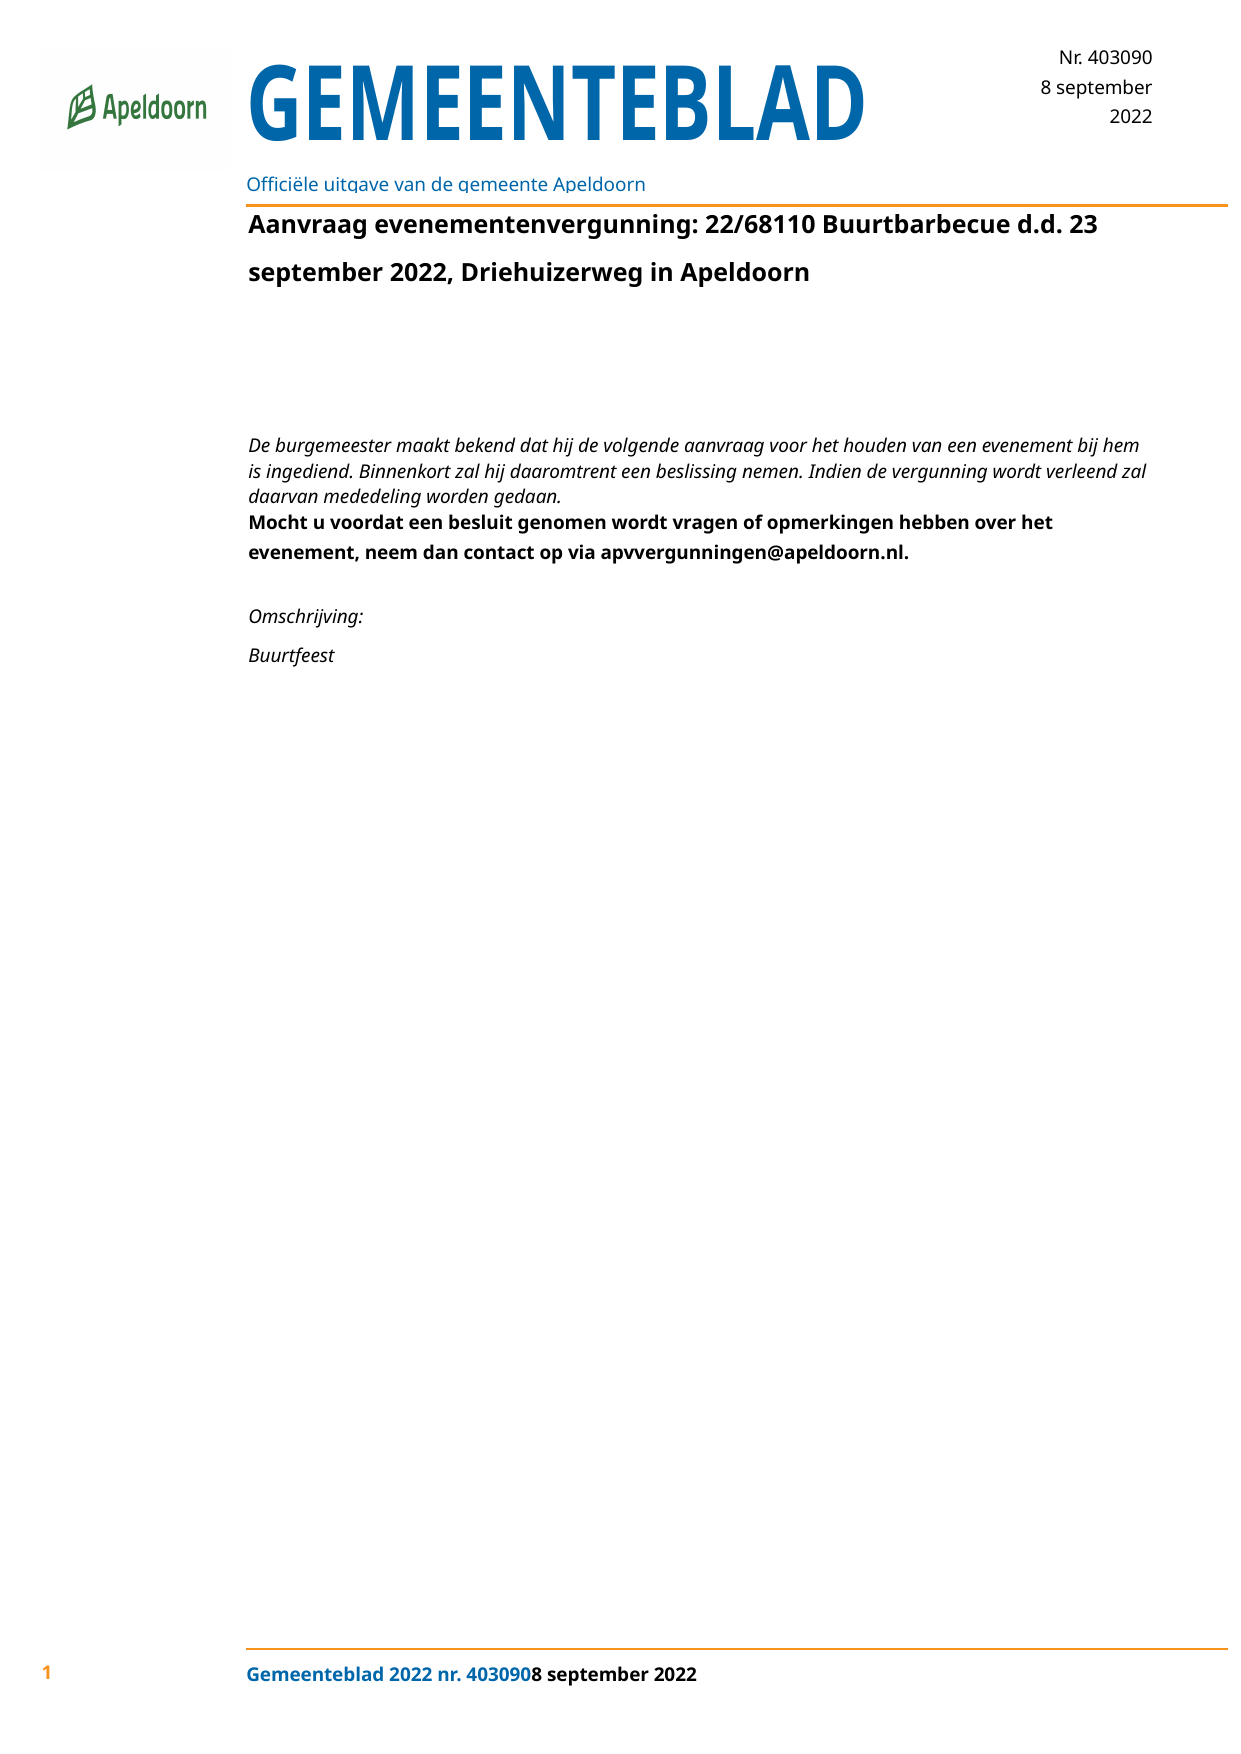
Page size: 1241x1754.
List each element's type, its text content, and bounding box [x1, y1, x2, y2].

text Omschrijving: [248, 603, 1152, 629]
text Buurtfeest [248, 642, 1152, 668]
text De burgemeester maakt bekend dat hij de volgende aanvraag voor het houden van een evenement bij hem is ingediend. Binnenkort zal hij daaromtrent een beslissing nemen. Indien de vergunning wordt verleend zal daarvan mededeling worden gedaan. [248, 432, 1152, 509]
text Mocht u voordat een besluit genomen wordt vragen of opmerkingen hebben over het evenement, neem dan contact op via apvvergunningen@apeldoorn.nl. [248, 509, 1152, 565]
picture [41, 47, 231, 172]
text Aanvraag evenementenvergunning: 22/68110 Buurtbarbecue d.d. 23 september 2022, Driehuizerweg in Apeldoorn [248, 207, 1152, 288]
